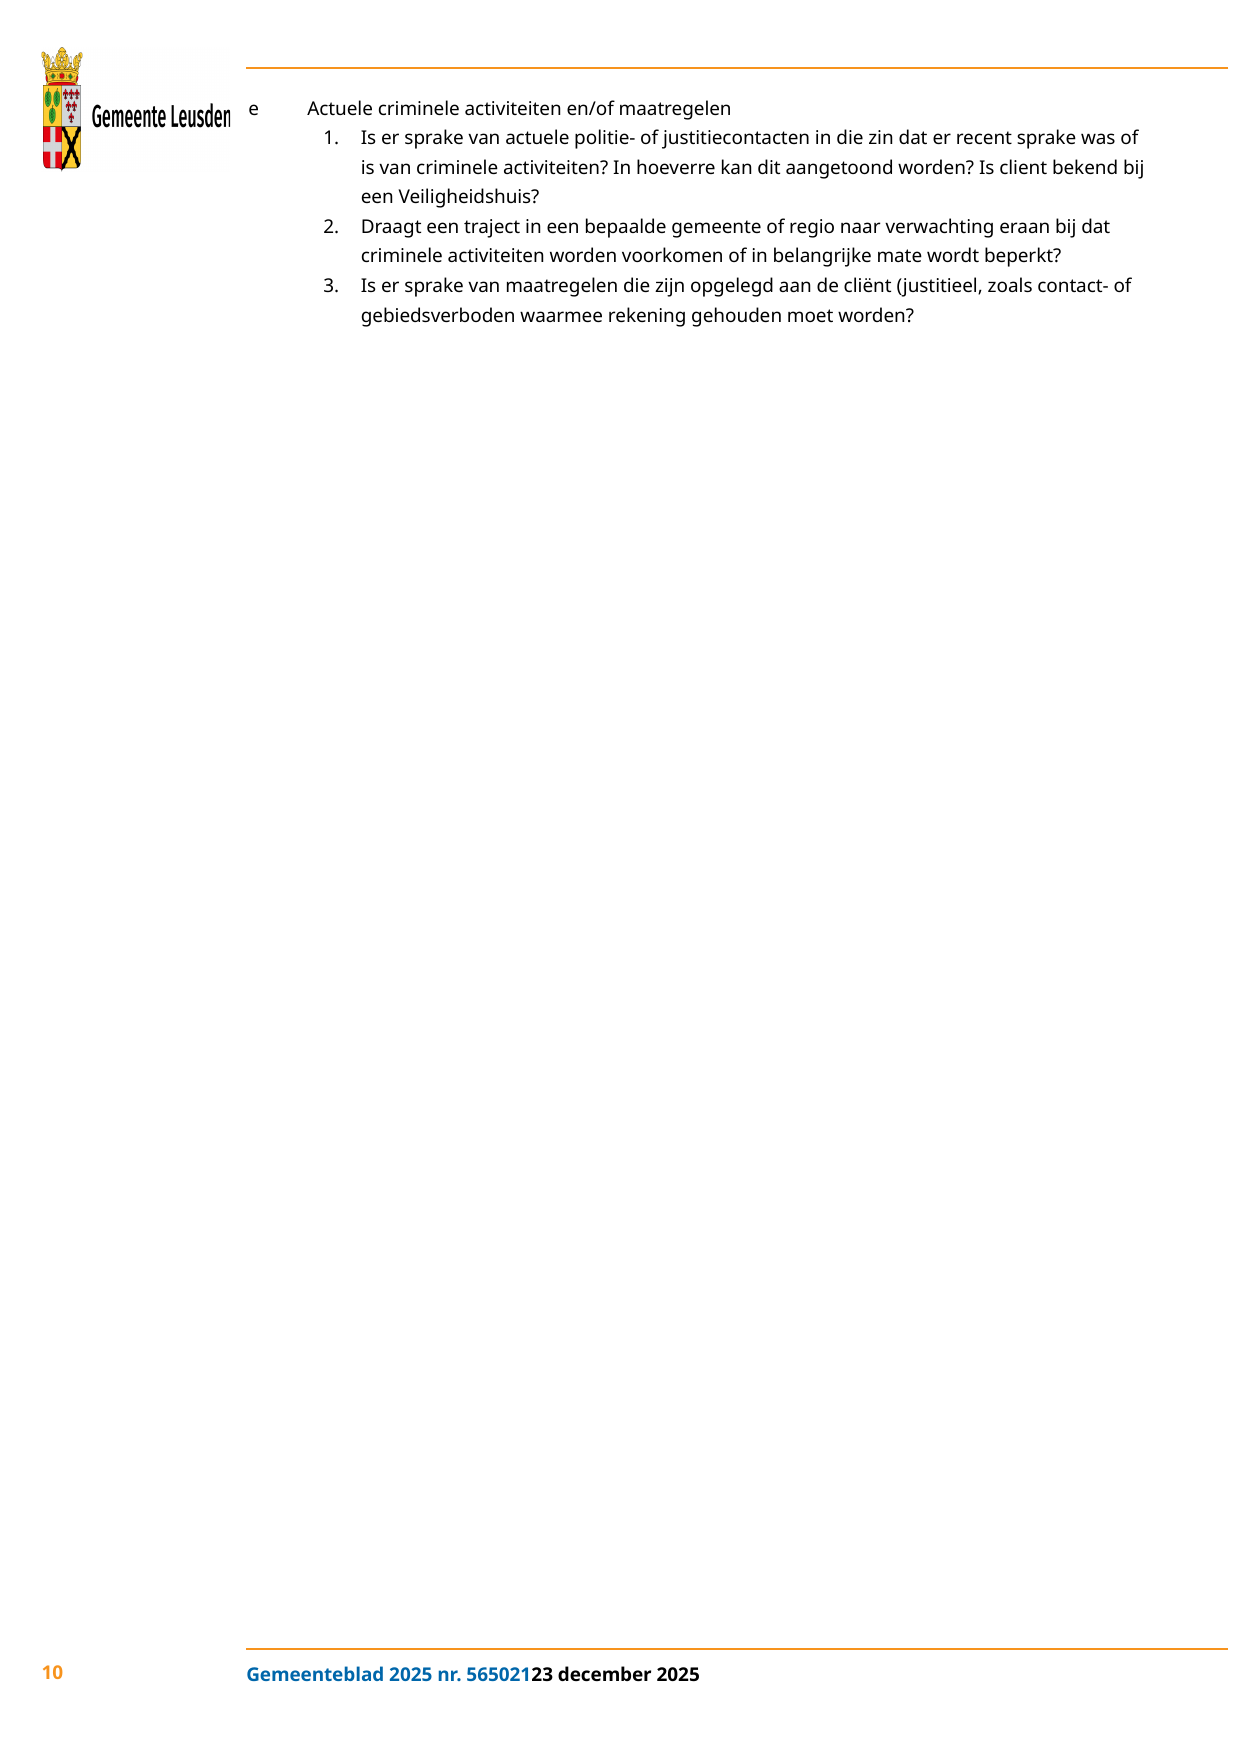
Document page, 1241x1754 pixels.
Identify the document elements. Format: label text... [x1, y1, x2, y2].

list Is er sprake van maatregelen die zijn opgelegd aan de cliënt (justitieel, zoals contact- of gebiedsverboden waarmee rekening gehouden moet worden? [323, 272, 1152, 328]
list Draagt een traject in een bepaalde gemeente of regio naar verwachting eraan bij dat criminele activiteiten worden voorkomen of in belangrijke mate wordt beperkt? [323, 213, 1152, 268]
list Is er sprake van actuele politie- of justitiecontacten in die zin dat er recent sprake was of is van criminele activiteiten? In hoeverre kan dit aangetoond worden? Is client bekend bij een Veiligheidshuis? [323, 124, 1152, 209]
picture [41, 47, 231, 172]
list Actuele criminele activiteiten en/of maatregelen [248, 95, 1152, 121]
